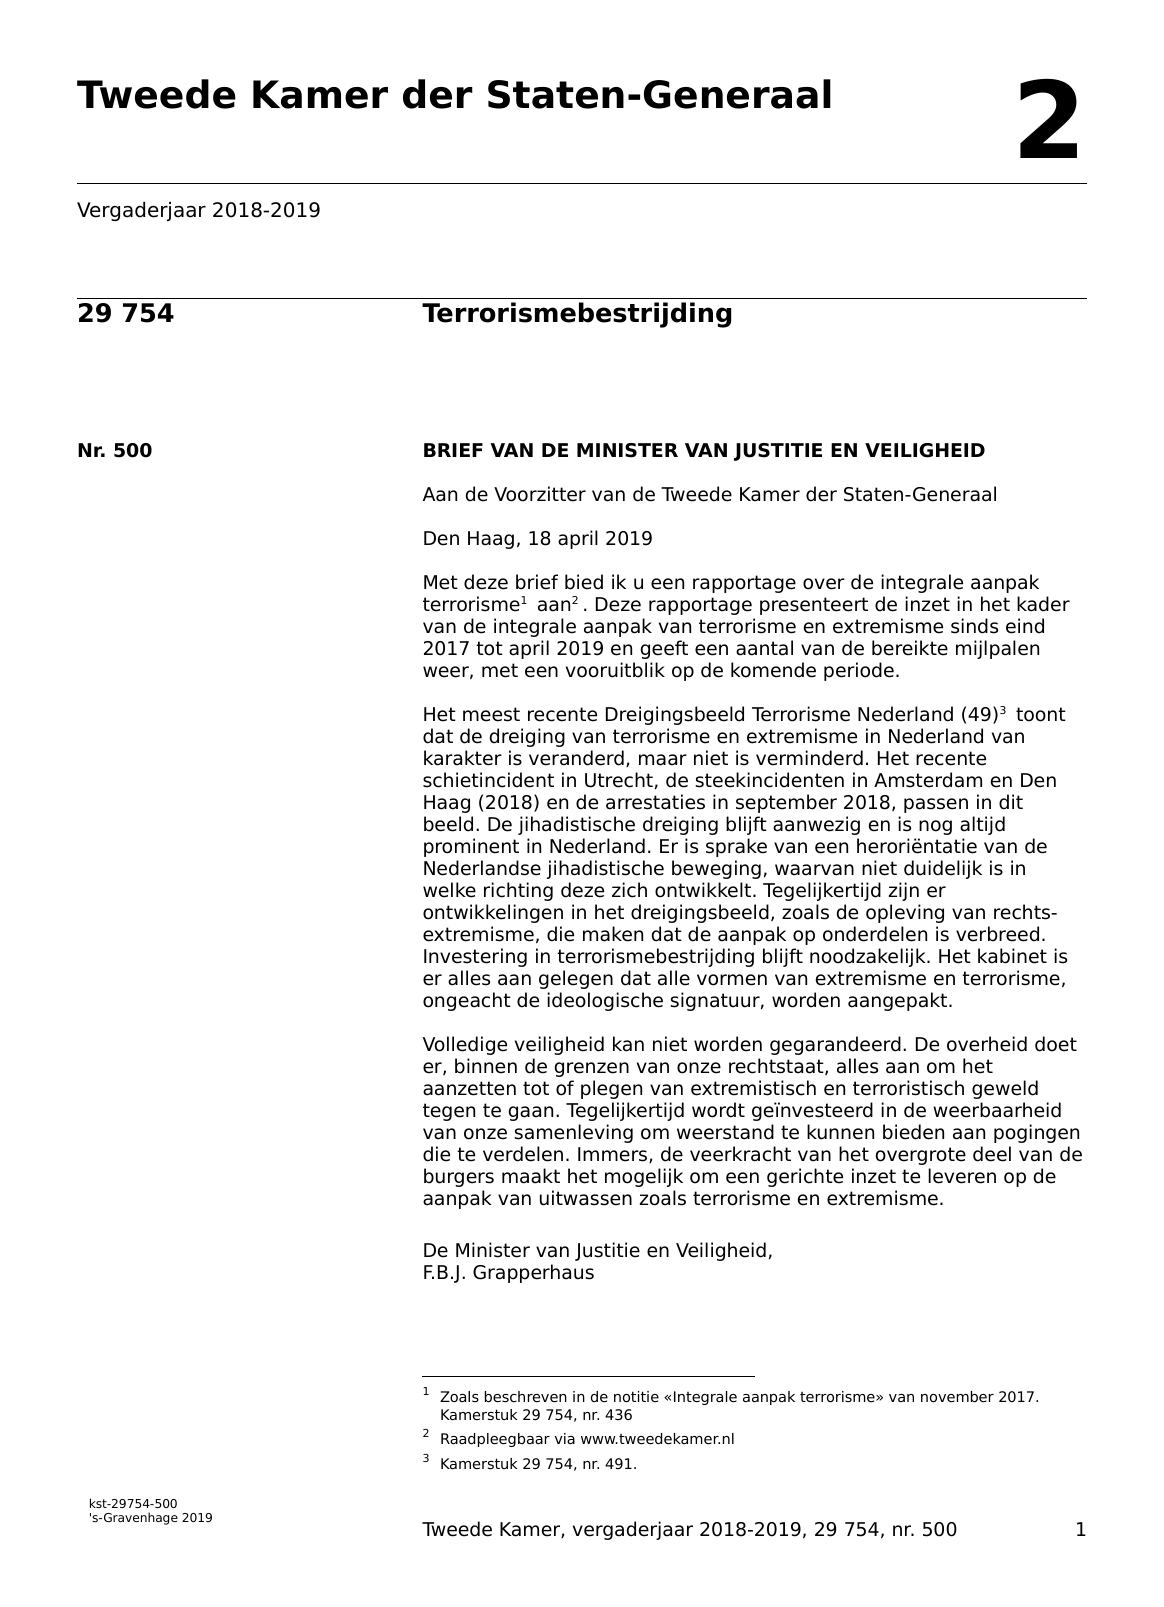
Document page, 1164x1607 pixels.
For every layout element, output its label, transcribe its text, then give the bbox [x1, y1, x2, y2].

text Zoals beschreven in de notitie «Integrale aanpak terrorisme» van november 2017. Kamerstuk 29 754, nr. 436 [422, 1385, 1087, 1424]
text Raadpleegbaar via www.tweedekamer.nl [422, 1427, 1087, 1449]
text kst-29754-500 [88, 1497, 323, 1511]
subtitle Nr. 500 BRIEF VAN DE MINISTER VAN JUSTITIE EN VEILIGHEID [77, 440, 1087, 462]
text 's-Gravenhage 2019 [88, 1511, 323, 1525]
text Het meest recente Dreigingsbeeld Terrorisme Nederland (49) toont dat de dreiging van terrorisme en extremisme in Nederland van karakter is veranderd, maar niet is verminderd. Het recente schietincident in Utrecht, de steekincidenten in Amsterdam en Den Haag (2018) en de arrestaties in september 2018, passen in dit beeld. De jihadistische dreiging blijft aanwezig en is nog altijd prominent in Nederland. Er is sprake van een heroriëntatie van de Nederlandse jihadistische beweging, waarvan niet duidelijk is in welke richting deze zich ontwikkelt. Tegelijkertijd zijn er ontwikkelingen in het dreigingsbeeld, zoals de opleving van rechts-extremisme, die maken dat de aanpak op onderdelen is verbreed. Investering in terrorismebestrijding blijft noodzakelijk. Het kabinet is er alles aan gelegen dat alle vormen van extremisme en terrorisme, ongeacht de ideologische signatuur, worden aangepakt. [422, 704, 1087, 1012]
table_header 2 [886, 59, 1087, 183]
subtitle 29 754 Terrorismebestrijding [77, 299, 1087, 329]
table_cell Vergaderjaar 2018-2019 [77, 184, 1087, 298]
text Aan de Voorzitter van de Tweede Kamer der Staten-Generaal [422, 484, 1087, 506]
text Met deze brief bied ik u een rapportage over de integrale aanpak terrorisme aan. Deze rapportage presenteert de inzet in het kader van de integrale aanpak van terrorisme en extremisme sinds eind 2017 tot april 2019 en geeft een aantal van de bereikte mijlpalen weer, met een vooruitblik op de komende periode. [422, 572, 1087, 682]
text De Minister van Justitie en Veiligheid, F.B.J. Grapperhaus [422, 1240, 1087, 1284]
text Volledige veiligheid kan niet worden gegarandeerd. De overheid doet er, binnen de grenzen van onze rechtstaat, alles aan om het aanzetten tot of plegen van extremistisch en terroristisch geweld tegen te gaan. Tegelijkertijd wordt geïnvesteerd in de weerbaarheid van onze samenleving om weerstand te kunnen bieden aan pogingen die te verdelen. Immers, de veerkracht van het overgrote deel van de burgers maakt het mogelijk om een gerichte inzet te leveren op de aanpak van uitwassen zoals terrorisme en extremisme. [422, 1034, 1087, 1210]
table_header Tweede Kamer der Staten-Generaal [77, 59, 886, 183]
text Kamerstuk 29 754, nr. 491. [422, 1452, 1087, 1474]
text Den Haag, 18 april 2019 [422, 528, 1087, 550]
